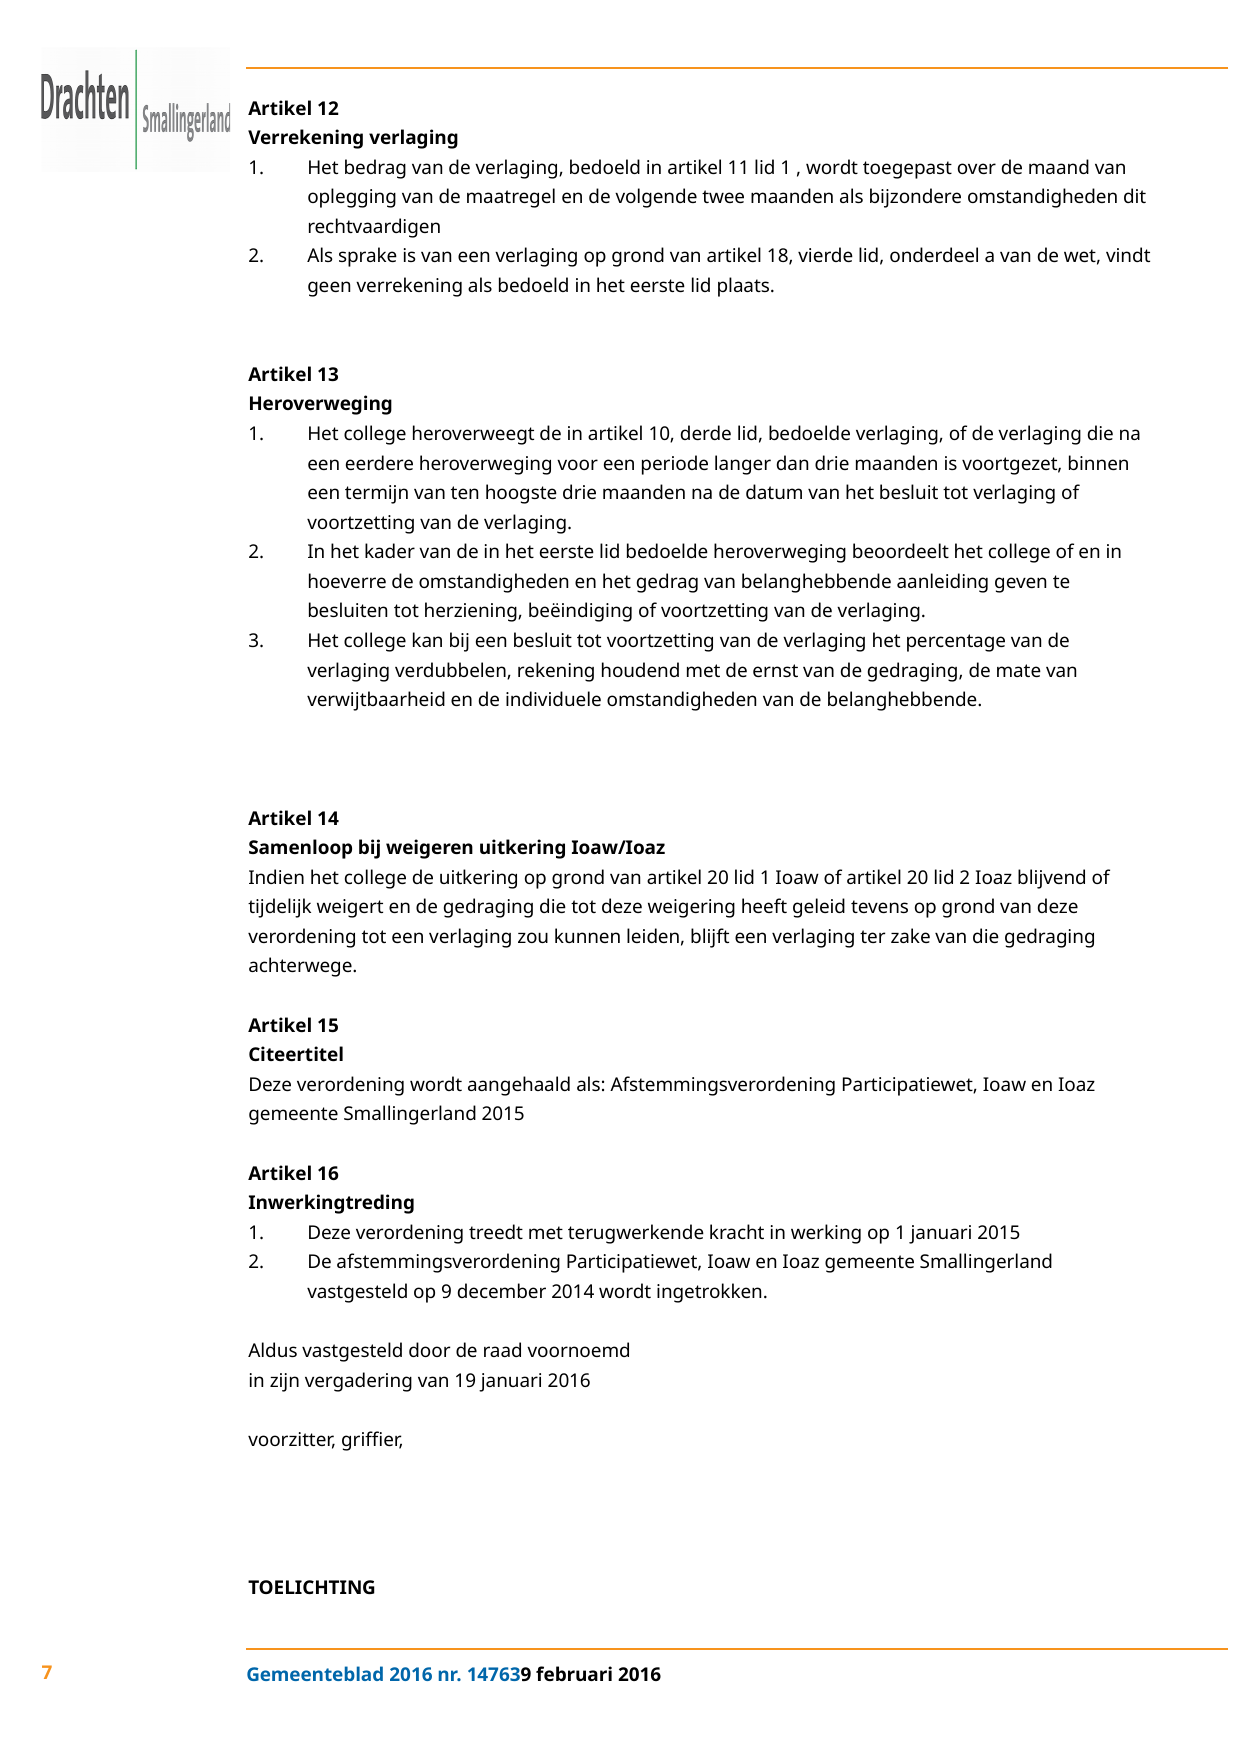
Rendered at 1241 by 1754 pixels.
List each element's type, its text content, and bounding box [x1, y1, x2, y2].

list Het college heroverweegt de in artikel 10, derde lid, bedoelde verlaging, of de verlaging die na een eerdere heroverweging voor een periode langer dan drie maanden is voortgezet, binnen een termijn van ten hoogste drie maanden na de datum van het besluit tot verlaging of voortzetting van de verlaging. [248, 420, 1152, 535]
text voorzitter, griffier, [248, 1426, 1152, 1452]
list Als sprake is van een verlaging op grond van artikel 18, vierde lid, onderdeel a van de wet, vindt geen verrekening als bedoeld in het eerste lid plaats. [248, 243, 1152, 298]
text Artikel 12 [248, 95, 1152, 121]
text Indien het college de uitkering op grond van artikel 20 lid 1 Ioaw of artikel 20 lid 2 Ioaz blijvend of tijdelijk weigert en de gedraging die tot deze weigering heeft geleid tevens op grond van deze verordening tot een verlaging zou kunnen leiden, blijft een verlaging ter zake van die gedraging achterwege. [248, 864, 1152, 978]
list Het college kan bij een besluit tot voortzetting van de verlaging het percentage van de verlaging verdubbelen, rekening houdend met de ernst van de gedraging, de mate van verwijtbaarheid en de individuele omstandigheden van de belanghebbende. [248, 627, 1152, 712]
picture [41, 47, 231, 172]
text Verrekening verlaging [248, 124, 1152, 150]
list Deze verordening treedt met terugwerkende kracht in werking op 1 januari 2015 [248, 1219, 1152, 1245]
text Samenloop bij weigeren uitkering Ioaw/Ioaz [248, 834, 1152, 860]
list In het kader van de in het eerste lid bedoelde heroverweging beoordeelt het college of en in hoeverre de omstandigheden en het gedrag van belanghebbende aanleiding geven te besluiten tot herziening, beëindiging of voortzetting van de verlaging. [248, 538, 1152, 623]
text Artikel 15 [248, 1012, 1152, 1038]
text Artikel 13 [248, 361, 1152, 387]
list Het bedrag van de verlaging, bedoeld in artikel 11 lid 1 , wordt toegepast over de maand van oplegging van de maatregel en de volgende twee maanden als bijzondere omstandigheden dit rechtvaardigen [248, 154, 1152, 239]
text TOELICHTING [248, 1574, 1152, 1600]
text Artikel 16 [248, 1160, 1152, 1186]
text in zijn vergadering van 19 januari 2016 [248, 1367, 1152, 1393]
text Aldus vastgesteld door de raad voornoemd [248, 1337, 1152, 1363]
text Citeertitel [248, 1041, 1152, 1067]
text Heroverweging [248, 391, 1152, 416]
text Inwerkingtreding [248, 1189, 1152, 1215]
text Deze verordening wordt aangehaald als: Afstemmingsverordening Participatiewet, Ioaw en Ioaz gemeente Smallingerland 2015 [248, 1071, 1152, 1126]
list De afstemmingsverordening Participatiewet, Ioaw en Ioaz gemeente Smallingerland vastgesteld op 9 december 2014 wordt ingetrokken. [248, 1248, 1152, 1304]
text Artikel 14 [248, 805, 1152, 831]
